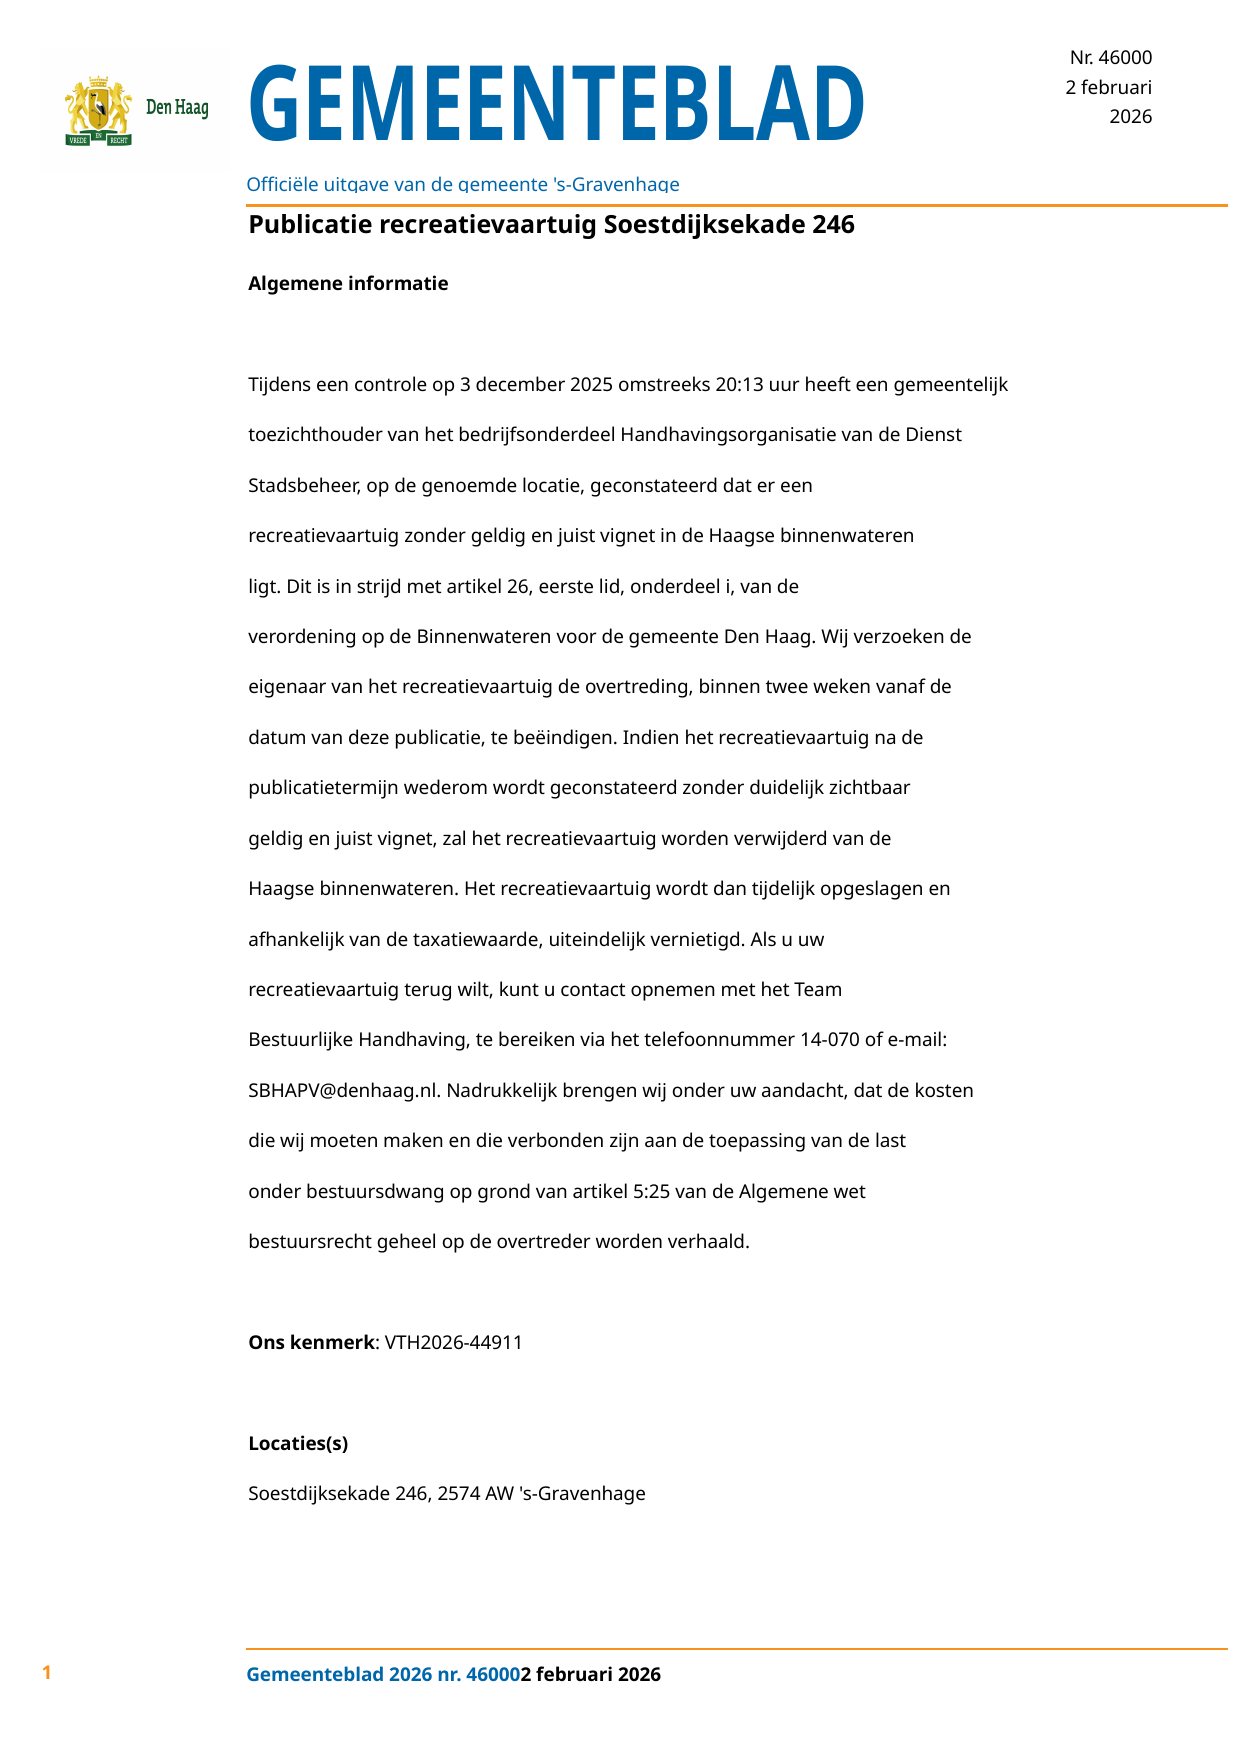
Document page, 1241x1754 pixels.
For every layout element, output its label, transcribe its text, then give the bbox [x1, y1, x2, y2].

text geldig en juist vignet, zal het recreatievaartuig worden verwijderd van de [248, 825, 1152, 851]
text Haagse binnenwateren. Het recreatievaartuig wordt dan tijdelijk opgeslagen en [248, 875, 1152, 901]
text datum van deze publicatie, te beëindigen. Indien het recreatievaartuig na de [248, 724, 1152, 750]
text Soestdijksekade 246, 2574 AW 's-Gravenhage [248, 1480, 1152, 1506]
text toezichthouder van het bedrijfsonderdeel Handhavingsorganisatie van de Dienst [248, 422, 1152, 447]
picture [41, 47, 231, 172]
text recreatievaartuig zonder geldig en juist vignet in de Haagse binnenwateren [248, 522, 1152, 548]
text Algemene informatie [248, 270, 1152, 296]
text Locaties(s) [248, 1430, 1152, 1456]
text Stadsbeheer, op de genoemde locatie, geconstateerd dat er een [248, 472, 1152, 498]
text SBHAPV@denhaag.nl. Nadrukkelijk brengen wij onder uw aandacht, dat de kosten [248, 1077, 1152, 1103]
text bestuursrecht geheel op de overtreder worden verhaald. [248, 1228, 1152, 1254]
text eigenaar van het recreatievaartuig de overtreding, binnen twee weken vanaf de [248, 674, 1152, 699]
text Publicatie recreatievaartuig Soestdijksekade 246 [248, 207, 1152, 241]
text die wij moeten maken en die verbonden zijn aan de toepassing van de last [248, 1127, 1152, 1153]
text Bestuurlijke Handhaving, te bereiken via het telefoonnummer 14-070 of e-mail: [248, 1027, 1152, 1052]
text Ons kenmerk: VTH2026-44911 [248, 1329, 1152, 1355]
text verordening op de Binnenwateren voor de gemeente Den Haag. Wij verzoeken de [248, 623, 1152, 649]
text publicatietermijn wederom wordt geconstateerd zonder duidelijk zichtbaar [248, 774, 1152, 800]
text onder bestuursdwang op grond van artikel 5:25 van de Algemene wet [248, 1178, 1152, 1203]
text afhankelijk van de taxatiewaarde, uiteindelijk vernietigd. Als u uw [248, 926, 1152, 951]
text recreatievaartuig terug wilt, kunt u contact opnemen met het Team [248, 976, 1152, 1002]
text Tijdens een controle op 3 december 2025 omstreeks 20:13 uur heeft een gemeentelijk [248, 371, 1152, 397]
text ligt. Dit is in strijd met artikel 26, eerste lid, onderdeel i, van de [248, 573, 1152, 598]
